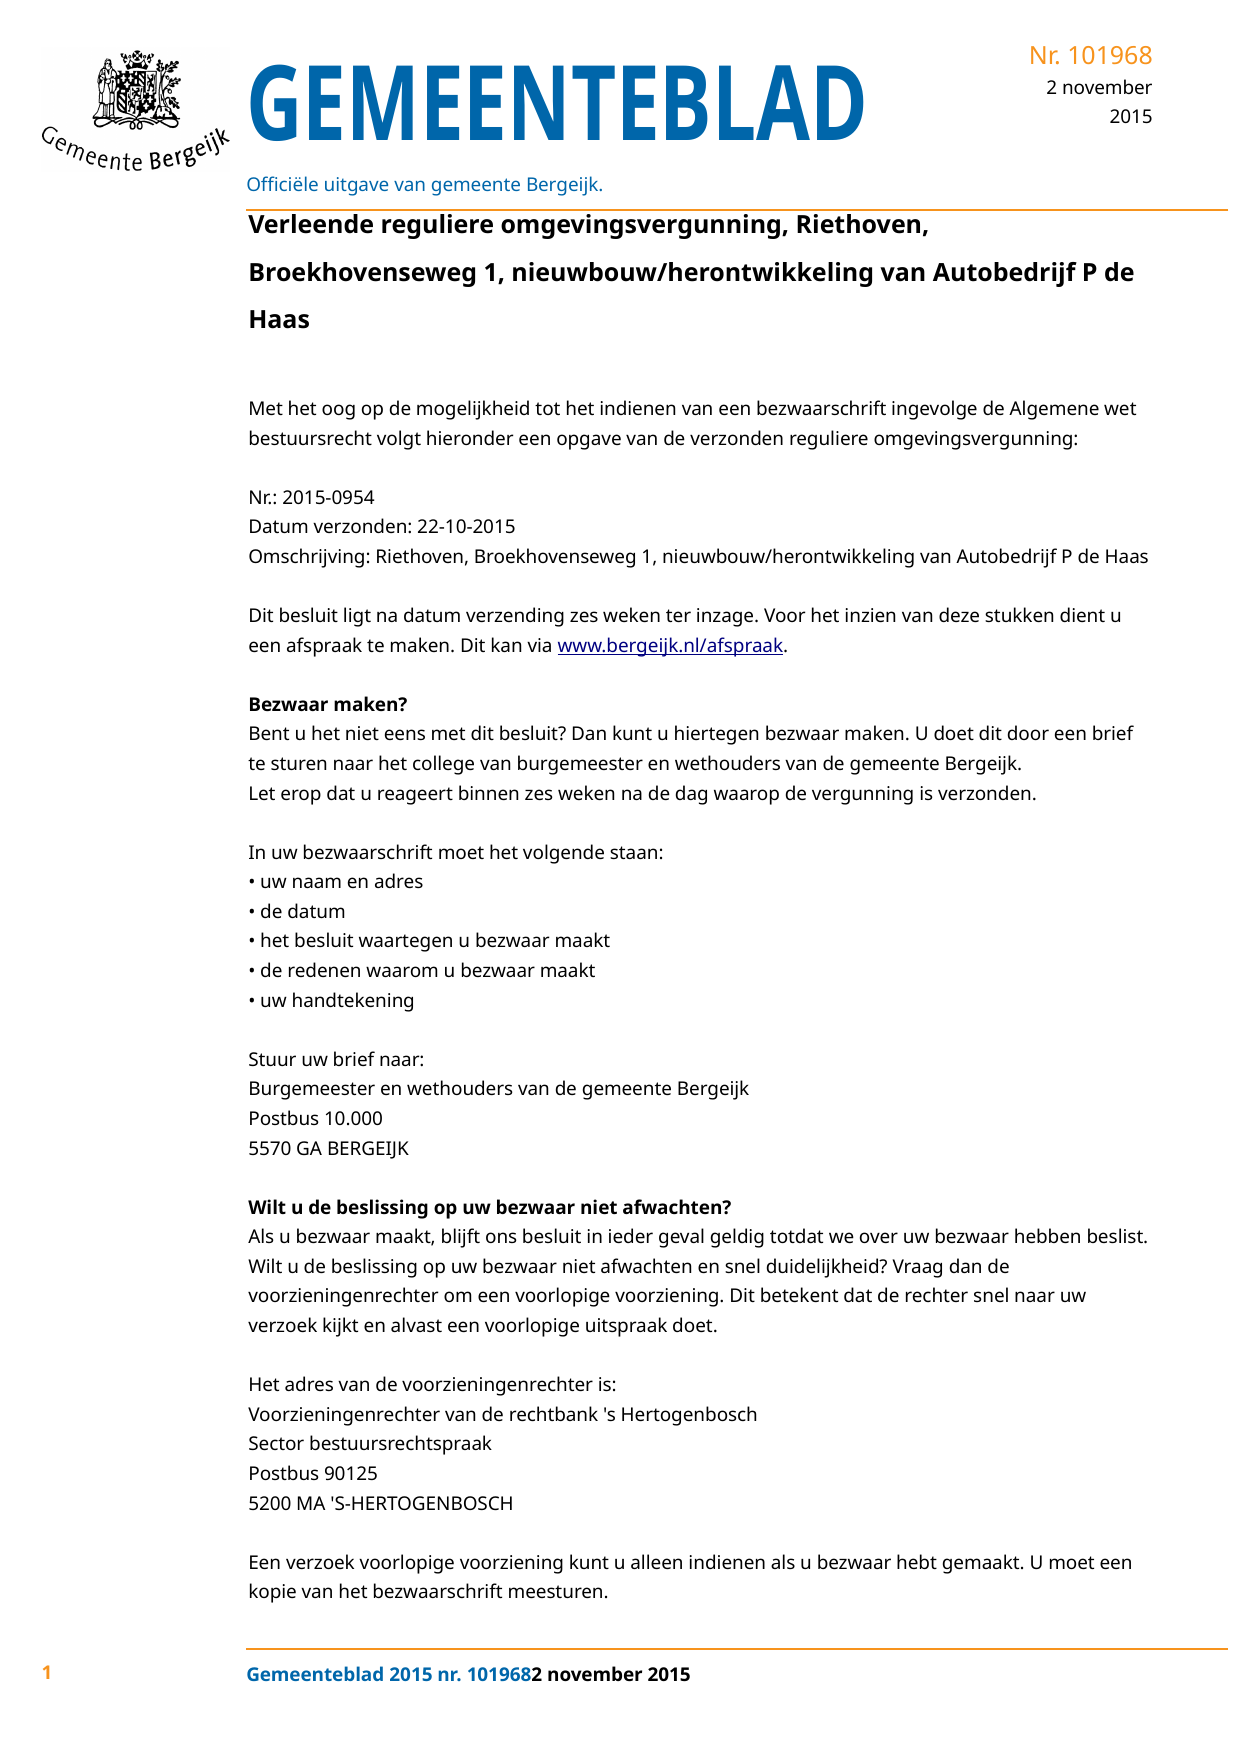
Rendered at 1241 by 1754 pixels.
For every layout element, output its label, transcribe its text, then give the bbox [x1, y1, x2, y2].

text Datum verzonden: 22-10-2015 [248, 513, 1152, 539]
text Verleende reguliere omgevingsvergunning, Riethoven, Broekhovenseweg 1, nieuwbouw/herontwikkeling van Autobedrijf P de Haas [248, 211, 1152, 336]
text Sector bestuursrechtspraak [248, 1431, 1152, 1456]
text Postbus 10.000 [248, 1105, 1152, 1131]
text • de redenen waarom u bezwaar maakt [248, 957, 1152, 983]
text Burgemeester en wethouders van de gemeente Bergeijk [248, 1076, 1152, 1101]
text Voorzieningenrechter van de rechtbank 's Hertogenbosch [248, 1401, 1152, 1427]
text • de datum [248, 898, 1152, 924]
text Stuur uw brief naar: [248, 1046, 1152, 1072]
text Nr.: 2015-0954 [248, 484, 1152, 509]
text Met het oog op de mogelijkheid tot het indienen van een bezwaarschrift ingevolge de Algemene wet bestuursrecht volgt hieronder een opgave van de verzonden reguliere omgevingsvergunning: [248, 395, 1152, 450]
text In uw bezwaarschrift moet het volgende staan: [248, 839, 1152, 864]
text • uw handtekening [248, 987, 1152, 1012]
text • het besluit waartegen u bezwaar maakt [248, 928, 1152, 953]
text Dit besluit ligt na datum verzending zes weken ter inzage. Voor het inzien van deze stukken dient u een afspraak te maken. Dit kan via www.bergeijk.nl/afspraak. [248, 602, 1152, 657]
text • uw naam en adres [248, 868, 1152, 894]
text Postbus 90125 [248, 1460, 1152, 1486]
text Als u bezwaar maakt, blijft ons besluit in ieder geval geldig totdat we over uw bezwaar hebben beslist. Wilt u de beslissing op uw bezwaar niet afwachten en snel duidelijkheid? Vraag dan de voorzieningenrechter om een voorlopige voorziening. Dit betekent dat de rechter snel naar uw verzoek kijkt en alvast een voorlopige uitspraak doet. [248, 1223, 1152, 1338]
text Een verzoek voorlopige voorziening kunt u alleen indienen als u bezwaar hebt gemaakt. U moet een kopie van het bezwaarschrift meesturen. [248, 1549, 1152, 1604]
text 5200 MA 'S-HERTOGENBOSCH [248, 1490, 1152, 1515]
text Het adres van de voorzieningenrechter is: [248, 1371, 1152, 1397]
text Bent u het niet eens met dit besluit? Dan kunt u hiertegen bezwaar maken. U doet dit door een brief te sturen naar het college van burgemeester en wethouders van de gemeente Bergeijk. [248, 721, 1152, 776]
text Omschrijving: Riethoven, Broekhovenseweg 1, nieuwbouw/herontwikkeling van Autobedrijf P de Haas [248, 543, 1152, 569]
text Let erop dat u reageert binnen zes weken na de dag waarop de vergunning is verzonden. [248, 780, 1152, 805]
text Bezwaar maken? [248, 691, 1152, 717]
picture [41, 47, 231, 172]
text Wilt u de beslissing op uw bezwaar niet afwachten? [248, 1194, 1152, 1219]
text 5570 GA BERGEIJK [248, 1135, 1152, 1160]
